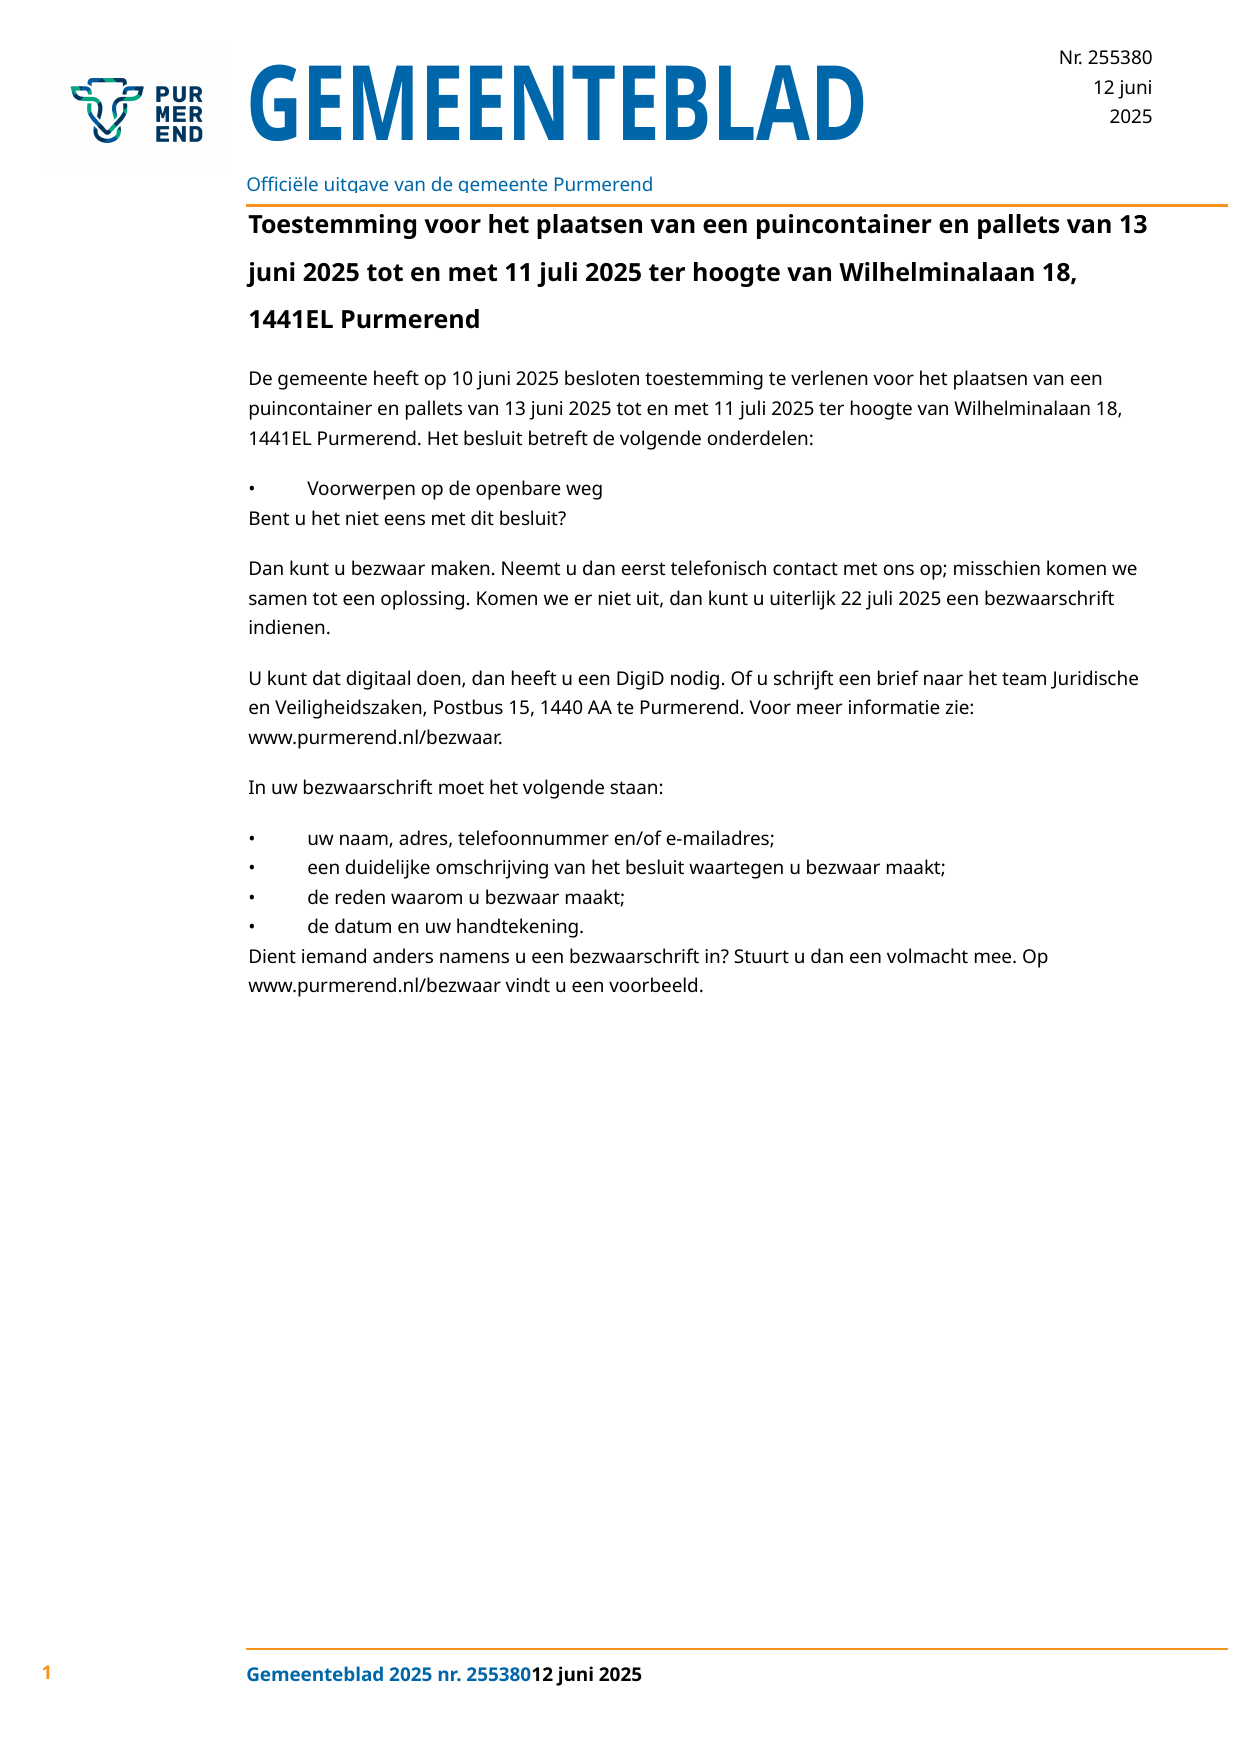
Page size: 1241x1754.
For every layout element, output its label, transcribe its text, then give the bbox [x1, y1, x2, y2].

text In uw bezwaarschrift moet het volgende staan: [248, 774, 1152, 800]
list de reden waarom u bezwaar maakt; [248, 884, 1152, 909]
text Dient iemand anders namens u een bezwaarschrift in? Stuurt u dan een volmacht mee. Op www.purmerend.nl/bezwaar vindt u een voorbeeld. [248, 943, 1152, 998]
text Toestemming voor het plaatsen van een puincontainer en pallets van 13 juni 2025 tot en met 11 juli 2025 ter hoogte van Wilhelminalaan 18, 1441EL Purmerend [248, 207, 1152, 336]
text De gemeente heeft op 10 juni 2025 besloten toestemming te verlenen voor het plaatsen van een puincontainer en pallets van 13 juni 2025 tot en met 11 juli 2025 ter hoogte van Wilhelminalaan 18, 1441EL Purmerend. Het besluit betreft de volgende onderdelen: [248, 366, 1152, 450]
text Bent u het niet eens met dit besluit? [248, 505, 1152, 530]
list Voorwerpen op de openbare weg [248, 475, 1152, 501]
list een duidelijke omschrijving van het besluit waartegen u bezwaar maakt; [248, 854, 1152, 880]
picture [41, 47, 231, 172]
text U kunt dat digitaal doen, dan heeft u een DigiD nodig. Of u schrijft een brief naar het team Juridische en Veiligheidszaken, Postbus 15, 1440 AA te Purmerend. Voor meer informatie zie: www.purmerend.nl/bezwaar. [248, 665, 1152, 749]
text Dan kunt u bezwaar maken. Neemt u dan eerst telefonisch contact met ons op; misschien komen we samen tot een oplossing. Komen we er niet uit, dan kunt u uiterlijk 22 juli 2025 een bezwaarschrift indienen. [248, 555, 1152, 640]
list de datum en uw handtekening. [248, 913, 1152, 939]
list uw naam, adres, telefoonnummer en/of e-mailadres; [248, 825, 1152, 850]
